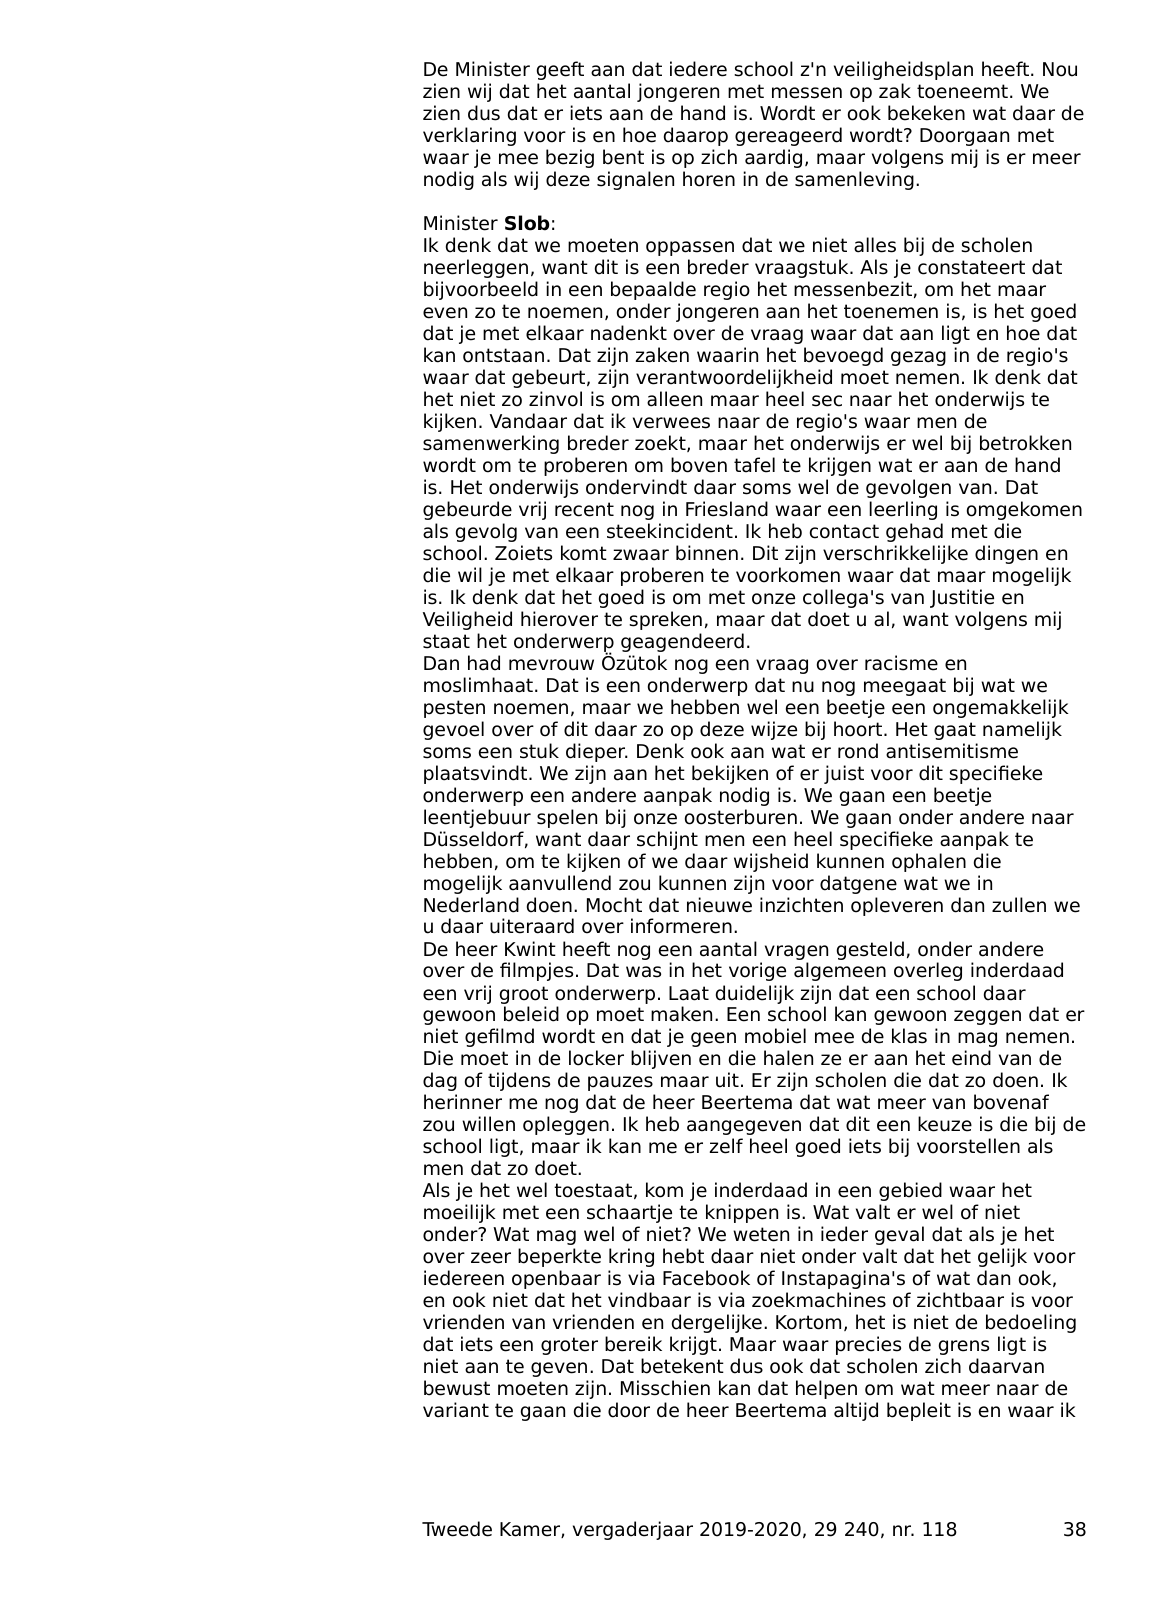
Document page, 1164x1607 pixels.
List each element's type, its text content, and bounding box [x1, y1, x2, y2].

text Minister Slob: [422, 213, 1087, 235]
text Als je het wel toestaat, kom je inderdaad in een gebied waar het moeilijk met een schaartje te knippen is. Wat valt er wel of niet onder? Wat mag wel of niet? We weten in ieder geval dat als je het over zeer beperkte kring hebt daar niet onder valt dat het gelijk voor iedereen openbaar is via Facebook of Instapagina's of wat dan ook, en ook niet dat het vindbaar is via zoekmachines of zichtbaar is voor vrienden van vrienden en dergelijke. Kortom, het is niet de bedoeling dat iets een groter bereik krijgt. Maar waar precies de grens ligt is niet aan te geven. Dat betekent dus ook dat scholen zich daarvan bewust moeten zijn. Misschien kan dat helpen om wat meer naar de variant te gaan die door de heer Beertema altijd bepleit is en waar ik [422, 1180, 1087, 1422]
text De heer Kwint heeft nog een aantal vragen gesteld, onder andere over de filmpjes. Dat was in het vorige algemeen overleg inderdaad een vrij groot onderwerp. Laat duidelijk zijn dat een school daar gewoon beleid op moet maken. Een school kan gewoon zeggen dat er niet gefilmd wordt en dat je geen mobiel mee de klas in mag nemen. Die moet in de locker blijven en die halen ze er aan het eind van de dag of tijdens de pauzes maar uit. Er zijn scholen die dat zo doen. Ik herinner me nog dat de heer Beertema dat wat meer van bovenaf zou willen opleggen. Ik heb aangegeven dat dit een keuze is die bij de school ligt, maar ik kan me er zelf heel goed iets bij voorstellen als men dat zo doet. [422, 938, 1087, 1180]
text Dan had mevrouw Özütok nog een vraag over racisme en moslimhaat. Dat is een onderwerp dat nu nog meegaat bij wat we pesten noemen, maar we hebben wel een beetje een ongemakkelijk gevoel over of dit daar zo op deze wijze bij hoort. Het gaat namelijk soms een stuk dieper. Denk ook aan wat er rond antisemitisme plaatsvindt. We zijn aan het bekijken of er juist voor dit specifieke onderwerp een andere aanpak nodig is. We gaan een beetje leentjebuur spelen bij onze oosterburen. We gaan onder andere naar Düsseldorf, want daar schijnt men een heel specifieke aanpak te hebben, om te kijken of we daar wijsheid kunnen ophalen die mogelijk aanvullend zou kunnen zijn voor datgene wat we in Nederland doen. Mocht dat nieuwe inzichten opleveren dan zullen we u daar uiteraard over informeren. [422, 653, 1087, 938]
text De Minister geeft aan dat iedere school z'n veiligheidsplan heeft. Nou zien wij dat het aantal jongeren met messen op zak toeneemt. We zien dus dat er iets aan de hand is. Wordt er ook bekeken wat daar de verklaring voor is en hoe daarop gereageerd wordt? Doorgaan met waar je mee bezig bent is op zich aardig, maar volgens mij is er meer nodig als wij deze signalen horen in de samenleving. [422, 59, 1087, 191]
text Ik denk dat we moeten oppassen dat we niet alles bij de scholen neerleggen, want dit is een breder vraagstuk. Als je constateert dat bijvoorbeeld in een bepaalde regio het messenbezit, om het maar even zo te noemen, onder jongeren aan het toenemen is, is het goed dat je met elkaar nadenkt over de vraag waar dat aan ligt en hoe dat kan ontstaan. Dat zijn zaken waarin het bevoegd gezag in de regio's waar dat gebeurt, zijn verantwoordelijkheid moet nemen. Ik denk dat het niet zo zinvol is om alleen maar heel sec naar het onderwijs te kijken. Vandaar dat ik verwees naar de regio's waar men de samenwerking breder zoekt, maar het onderwijs er wel bij betrokken wordt om te proberen om boven tafel te krijgen wat er aan de hand is. Het onderwijs ondervindt daar soms wel de gevolgen van. Dat gebeurde vrij recent nog in Friesland waar een leerling is omgekomen als gevolg van een steekincident. Ik heb contact gehad met die school. Zoiets komt zwaar binnen. Dit zijn verschrikkelijke dingen en die wil je met elkaar proberen te voorkomen waar dat maar mogelijk is. Ik denk dat het goed is om met onze collega's van Justitie en Veiligheid hierover te spreken, maar dat doet u al, want volgens mij staat het onderwerp geagendeerd. [422, 235, 1087, 653]
